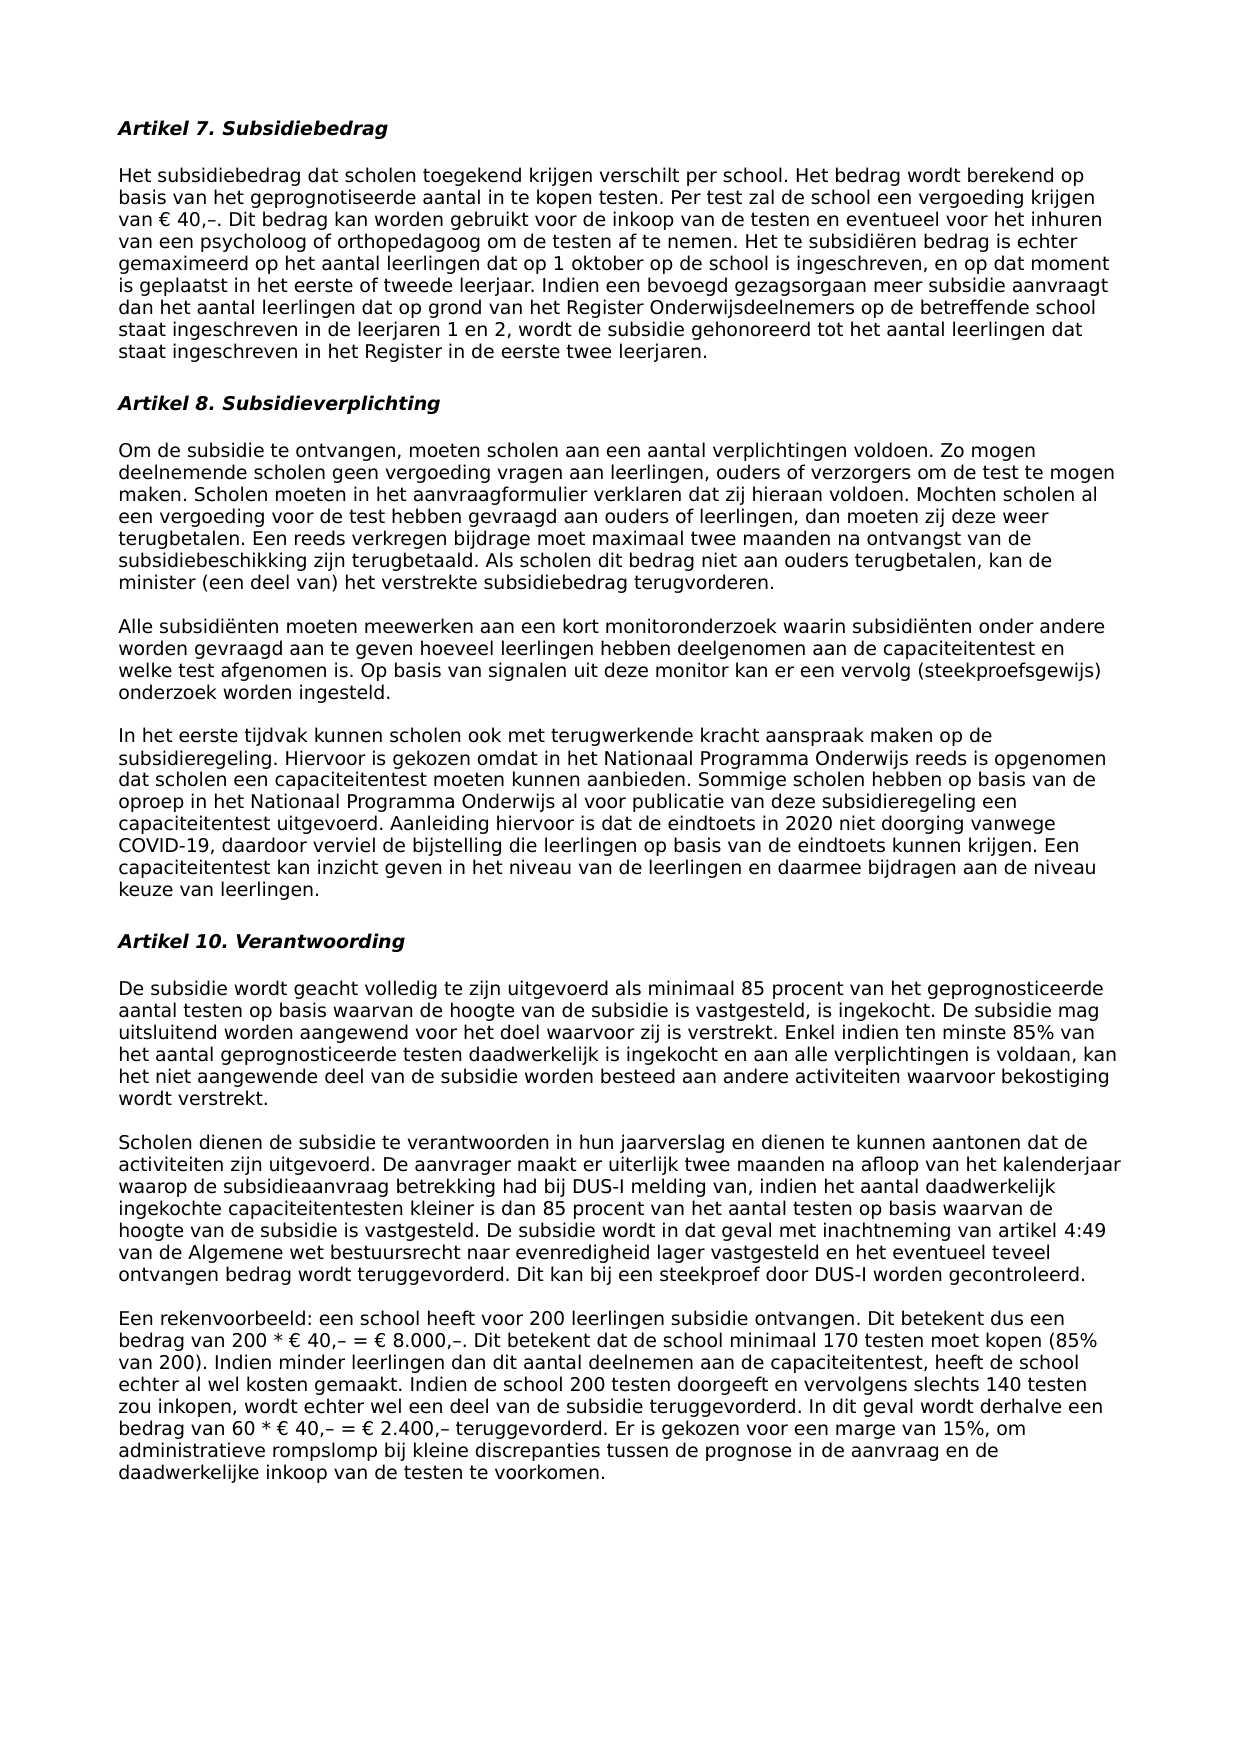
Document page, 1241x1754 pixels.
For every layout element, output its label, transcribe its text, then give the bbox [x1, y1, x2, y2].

subtitle Artikel 8. Subsidieverplichting [118, 393, 1122, 415]
subtitle Artikel 7. Subsidiebedrag [118, 118, 1122, 140]
text De subsidie wordt geacht volledig te zijn uitgevoerd als minimaal 85 procent van het geprognosticeerde aantal testen op basis waarvan de hoogte van de subsidie is vastgesteld, is ingekocht. De subsidie mag uitsluitend worden aangewend voor het doel waarvoor zij is verstrekt. Enkel indien ten minste 85% van het aantal geprognosticeerde testen daadwerkelijk is ingekocht en aan alle verplichtingen is voldaan, kan het niet aangewende deel van de subsidie worden besteed aan andere activiteiten waarvoor bekostiging wordt verstrekt. [118, 978, 1122, 1110]
subtitle Artikel 10. Verantwoording [118, 931, 1122, 953]
text Alle subsidiënten moeten meewerken aan een kort monitoronderzoek waarin subsidiënten onder andere worden gevraagd aan te geven hoeveel leerlingen hebben deelgenomen aan de capaciteitentest en welke test afgenomen is. Op basis van signalen uit deze monitor kan er een vervolg (steekproefsgewijs) onderzoek worden ingesteld. [118, 616, 1122, 703]
text Een rekenvoorbeeld: een school heeft voor 200 leerlingen subsidie ontvangen. Dit betekent dus een bedrag van 200 * € 40,– = € 8.000,–. Dit betekent dat de school minimaal 170 testen moet kopen (85% van 200). Indien minder leerlingen dan dit aantal deelnemen aan de capaciteitentest, heeft de school echter al wel kosten gemaakt. Indien de school 200 testen doorgeeft en vervolgens slechts 140 testen zou inkopen, wordt echter wel een deel van de subsidie teruggevorderd. In dit geval wordt derhalve een bedrag van 60 * € 40,– = € 2.400,– teruggevorderd. Er is gekozen voor een marge van 15%, om administratieve rompslomp bij kleine discrepanties tussen de prognose in de aanvraag en de daadwerkelijke inkoop van de testen te voorkomen. [118, 1308, 1122, 1483]
text In het eerste tijdvak kunnen scholen ook met terugwerkende kracht aanspraak maken op de subsidieregeling. Hiervoor is gekozen omdat in het Nationaal Programma Onderwijs reeds is opgenomen dat scholen een capaciteitentest moeten kunnen aanbieden. Sommige scholen hebben op basis van de oproep in het Nationaal Programma Onderwijs al voor publicatie van deze subsidieregeling een capaciteitentest uitgevoerd. Aanleiding hiervoor is dat de eindtoets in 2020 niet doorging vanwege COVID-19, daardoor verviel de bijstelling die leerlingen op basis van de eindtoets kunnen krijgen. Een capaciteitentest kan inzicht geven in het niveau van de leerlingen en daarmee bijdragen aan de niveau keuze van leerlingen. [118, 725, 1122, 901]
text Om de subsidie te ontvangen, moeten scholen aan een aantal verplichtingen voldoen. Zo mogen deelnemende scholen geen vergoeding vragen aan leerlingen, ouders of verzorgers om de test te mogen maken. Scholen moeten in het aanvraagformulier verklaren dat zij hieraan voldoen. Mochten scholen al een vergoeding voor de test hebben gevraagd aan ouders of leerlingen, dan moeten zij deze weer terugbetalen. Een reeds verkregen bijdrage moet maximaal twee maanden na ontvangst van de subsidiebeschikking zijn terugbetaald. Als scholen dit bedrag niet aan ouders terugbetalen, kan de minister (een deel van) het verstrekte subsidiebedrag terugvorderen. [118, 440, 1122, 594]
text Scholen dienen de subsidie te verantwoorden in hun jaarverslag en dienen te kunnen aantonen dat de activiteiten zijn uitgevoerd. De aanvrager maakt er uiterlijk twee maanden na afloop van het kalenderjaar waarop de subsidieaanvraag betrekking had bij DUS-I melding van, indien het aantal daadwerkelijk ingekochte capaciteitentesten kleiner is dan 85 procent van het aantal testen op basis waarvan de hoogte van de subsidie is vastgesteld. De subsidie wordt in dat geval met inachtneming van artikel 4:49 van de Algemene wet bestuursrecht naar evenredigheid lager vastgesteld en het eventueel teveel ontvangen bedrag wordt teruggevorderd. Dit kan bij een steekproef door DUS-I worden gecontroleerd. [118, 1132, 1122, 1286]
text Het subsidiebedrag dat scholen toegekend krijgen verschilt per school. Het bedrag wordt berekend op basis van het geprognotiseerde aantal in te kopen testen. Per test zal de school een vergoeding krijgen van € 40,–. Dit bedrag kan worden gebruikt voor de inkoop van de testen en eventueel voor het inhuren van een psycholoog of orthopedagoog om de testen af te nemen. Het te subsidiëren bedrag is echter gemaximeerd op het aantal leerlingen dat op 1 oktober op de school is ingeschreven, en op dat moment is geplaatst in het eerste of tweede leerjaar. Indien een bevoegd gezagsorgaan meer subsidie aanvraagt dan het aantal leerlingen dat op grond van het Register Onderwijsdeelnemers op de betreffende school staat ingeschreven in de leerjaren 1 en 2, wordt de subsidie gehonoreerd tot het aantal leerlingen dat staat ingeschreven in het Register in de eerste twee leerjaren. [118, 165, 1122, 363]
